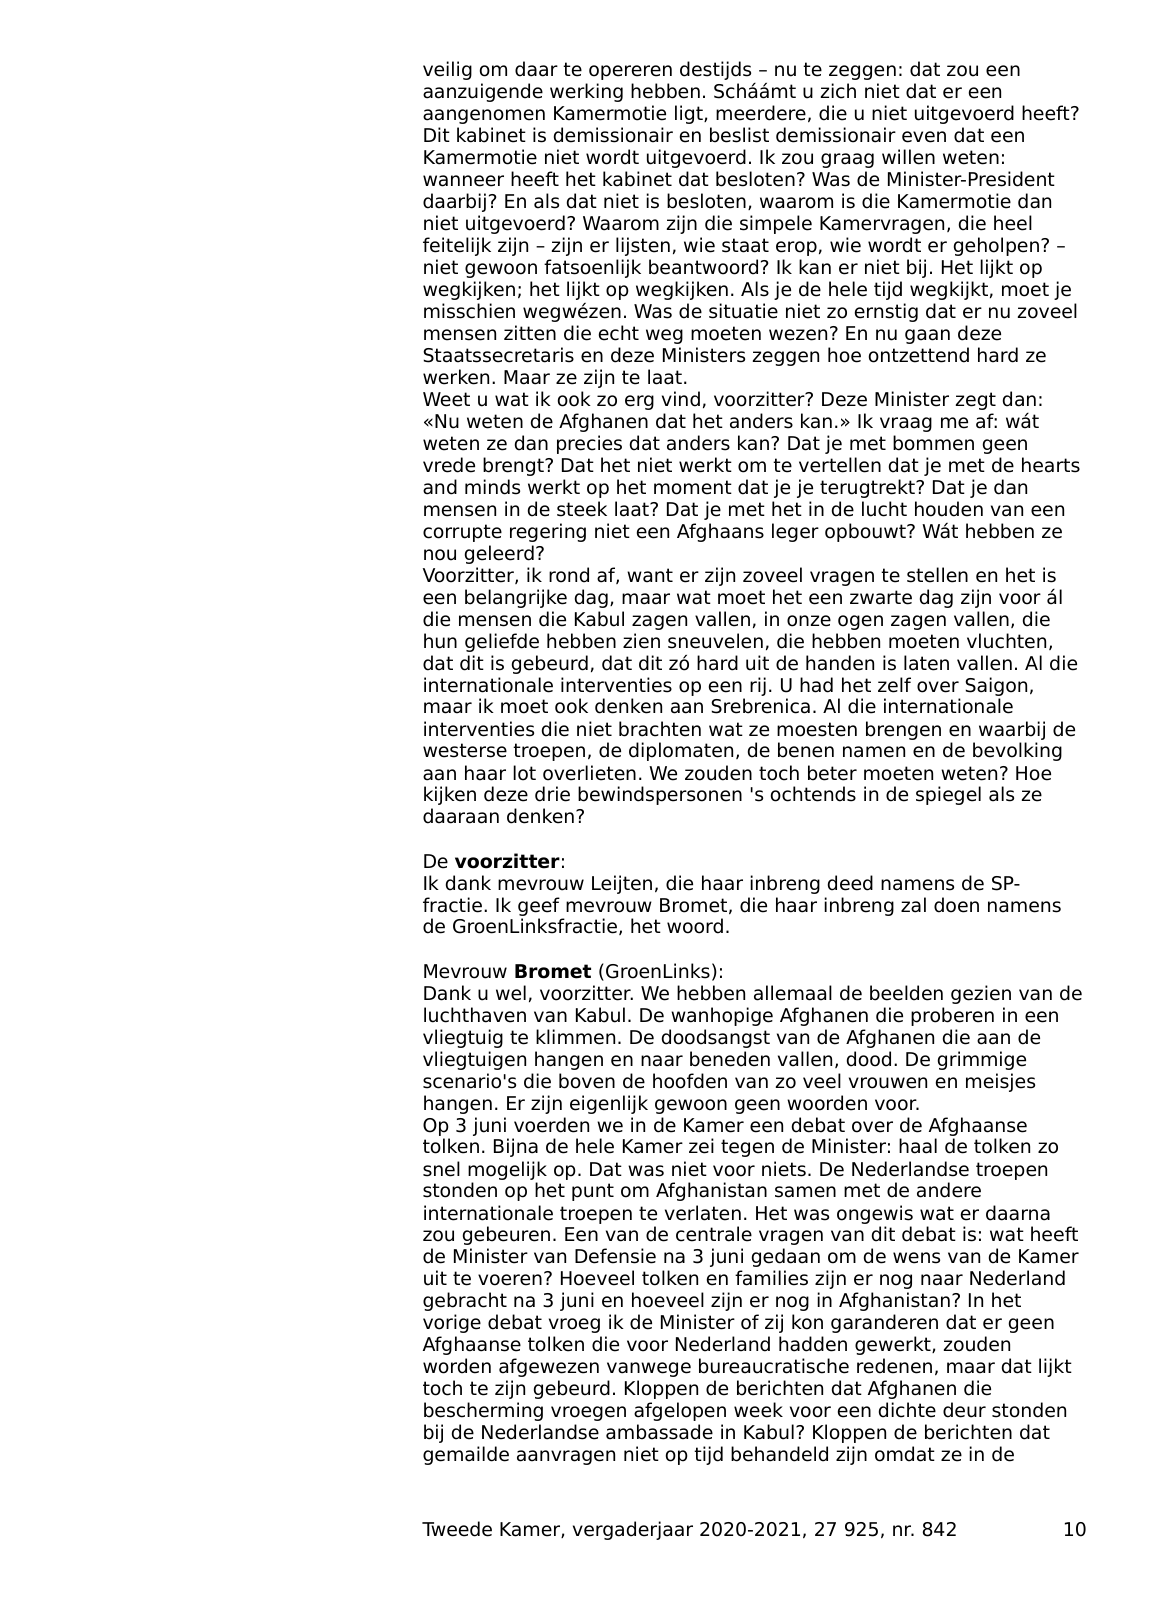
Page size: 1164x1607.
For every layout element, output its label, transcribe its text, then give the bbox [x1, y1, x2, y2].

text Op 3 juni voerden we in de Kamer een debat over de Afghaanse tolken. Bijna de hele Kamer zei tegen de Minister: haal de tolken zo snel mogelijk op. Dat was niet voor niets. De Nederlandse troepen stonden op het punt om Afghanistan samen met de andere internationale troepen te verlaten. Het was ongewis wat er daarna zou gebeuren. Een van de centrale vragen van dit debat is: wat heeft de Minister van Defensie na 3 juni gedaan om de wens van de Kamer uit te voeren? Hoeveel tolken en families zijn er nog naar Nederland gebracht na 3 juni en hoeveel zijn er nog in Afghanistan? In het vorige debat vroeg ik de Minister of zij kon garanderen dat er geen Afghaanse tolken die voor Nederland hadden gewerkt, zouden worden afgewezen vanwege bureaucratische redenen, maar dat lijkt toch te zijn gebeurd. Kloppen de berichten dat Afghanen die bescherming vroegen afgelopen week voor een dichte deur stonden bij de Nederlandse ambassade in Kabul? Kloppen de berichten dat gemailde aanvragen niet op tijd behandeld zijn omdat ze in de [422, 1114, 1087, 1466]
text Dit kabinet is demissionair en beslist demissionair even dat een Kamermotie niet wordt uitgevoerd. Ik zou graag willen weten: wanneer heeft het kabinet dat besloten? Was de Minister-President daarbij? En als dat niet is besloten, waarom is die Kamermotie dan niet uitgevoerd? Waarom zijn die simpele Kamervragen, die heel feitelijk zijn – zijn er lijsten, wie staat erop, wie wordt er geholpen? – niet gewoon fatsoenlijk beantwoord? Ik kan er niet bij. Het lijkt op wegkijken; het lijkt op wegkijken. Als je de hele tijd wegkijkt, moet je misschien wegwézen. Was de situatie niet zo ernstig dat er nu zoveel mensen zitten die echt weg moeten wezen? En nu gaan deze Staatssecretaris en deze Ministers zeggen hoe ontzettend hard ze werken. Maar ze zijn te laat. [422, 125, 1087, 389]
text Dank u wel, voorzitter. We hebben allemaal de beelden gezien van de luchthaven van Kabul. De wanhopige Afghanen die proberen in een vliegtuig te klimmen. De doodsangst van de Afghanen die aan de vliegtuigen hangen en naar beneden vallen, dood. De grimmige scenario's die boven de hoofden van zo veel vrouwen en meisjes hangen. Er zijn eigenlijk gewoon geen woorden voor. [422, 983, 1087, 1114]
text Weet u wat ik ook zo erg vind, voorzitter? Deze Minister zegt dan: «Nu weten de Afghanen dat het anders kan.» Ik vraag me af: wát weten ze dan precies dat anders kan? Dat je met bommen geen vrede brengt? Dat het niet werkt om te vertellen dat je met de hearts and minds werkt op het moment dat je je terugtrekt? Dat je dan mensen in de steek laat? Dat je met het in de lucht houden van een corrupte regering niet een Afghaans leger opbouwt? Wát hebben ze nou geleerd? [422, 389, 1087, 564]
text Ik dank mevrouw Leijten, die haar inbreng deed namens de SP-fractie. Ik geef mevrouw Bromet, die haar inbreng zal doen namens de GroenLinksfractie, het woord. [422, 872, 1087, 938]
text De voorzitter: [422, 851, 1087, 872]
text Voorzitter, ik rond af, want er zijn zoveel vragen te stellen en het is een belangrijke dag, maar wat moet het een zwarte dag zijn voor ál die mensen die Kabul zagen vallen, in onze ogen zagen vallen, die hun geliefde hebben zien sneuvelen, die hebben moeten vluchten, dat dit is gebeurd, dat dit zó hard uit de handen is laten vallen. Al die internationale interventies op een rij. U had het zelf over Saigon, maar ik moet ook denken aan Srebrenica. Al die internationale interventies die niet brachten wat ze moesten brengen en waarbij de westerse troepen, de diplomaten, de benen namen en de bevolking aan haar lot overlieten. We zouden toch beter moeten weten? Hoe kijken deze drie bewindspersonen 's ochtends in de spiegel als ze daaraan denken? [422, 564, 1087, 828]
text Mevrouw Bromet (GroenLinks): [422, 961, 1087, 983]
text veilig om daar te opereren destijds – nu te zeggen: dat zou een aanzuigende werking hebben. Scháámt u zich niet dat er een aangenomen Kamermotie ligt, meerdere, die u niet uitgevoerd heeft? [422, 59, 1087, 125]
